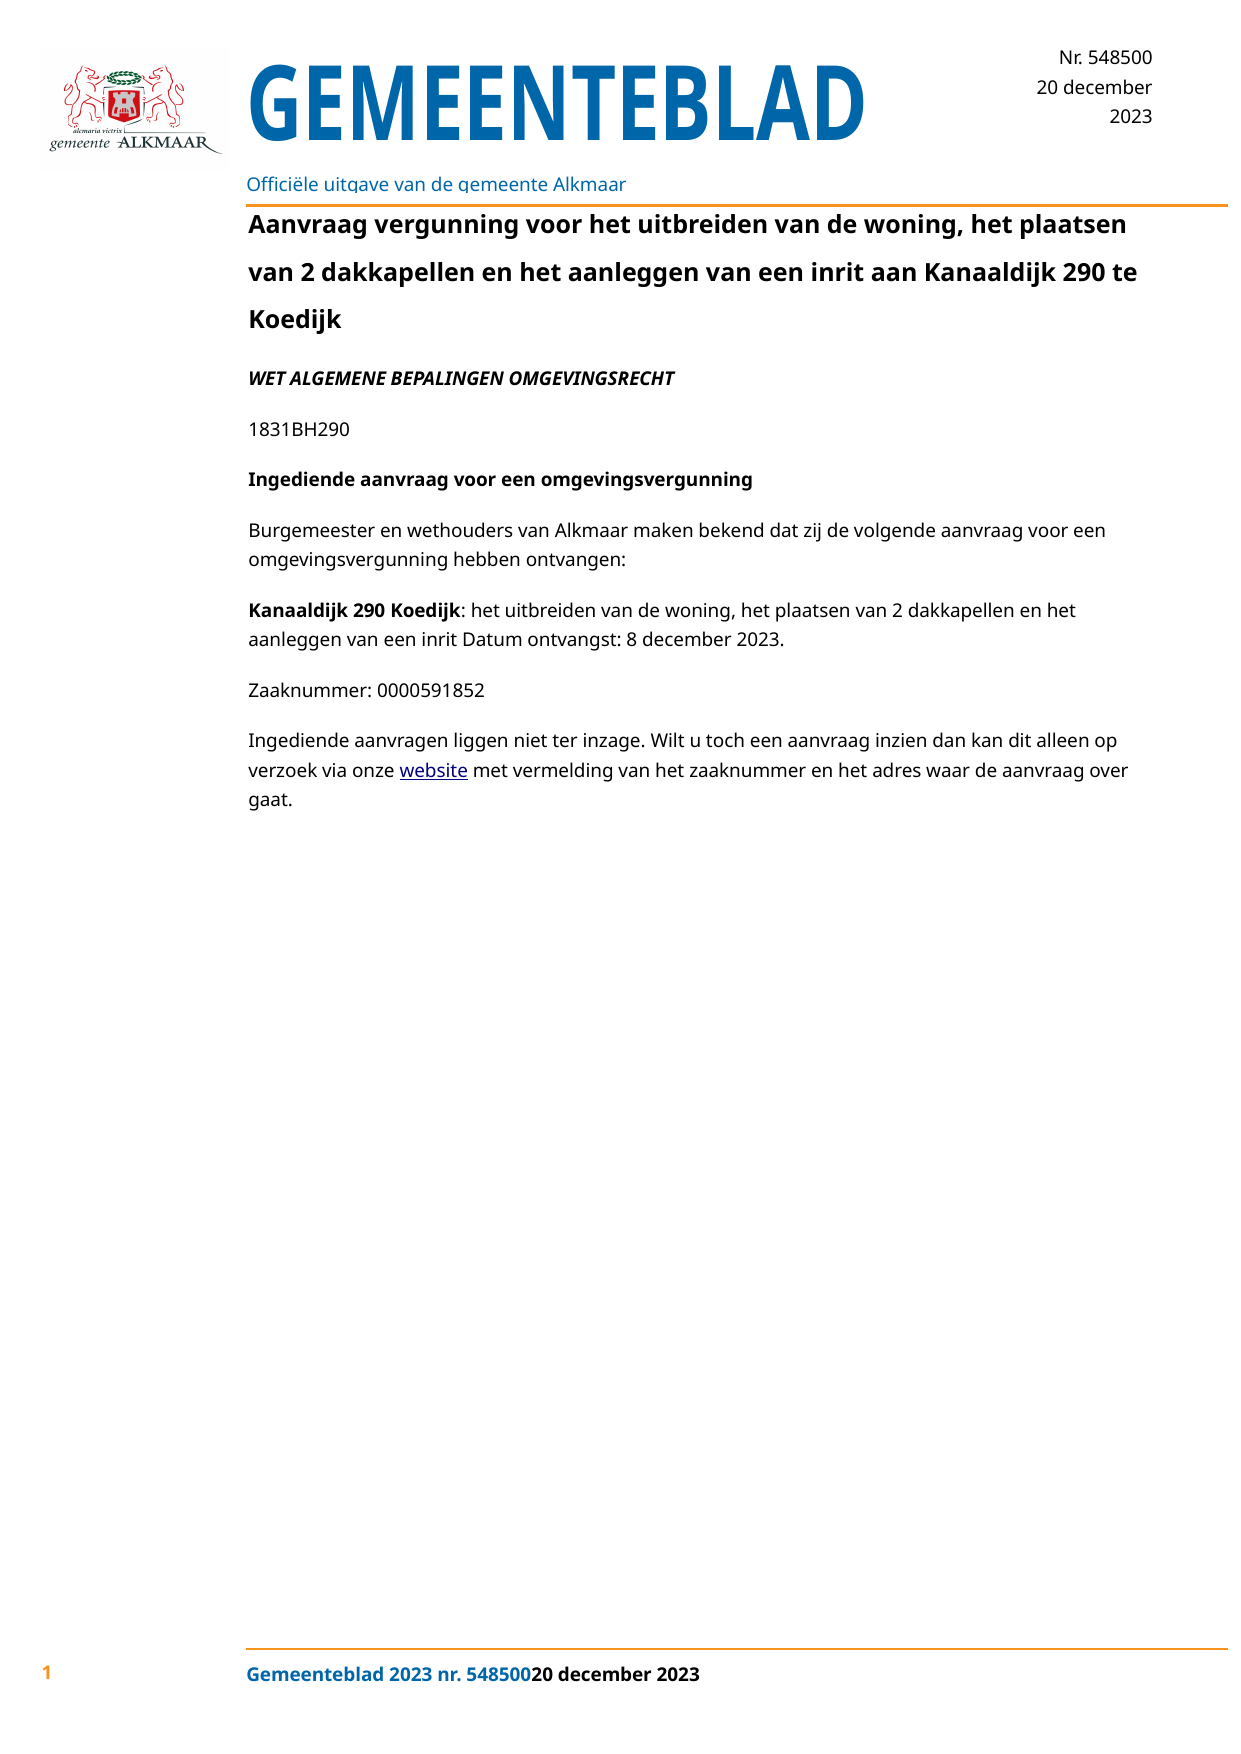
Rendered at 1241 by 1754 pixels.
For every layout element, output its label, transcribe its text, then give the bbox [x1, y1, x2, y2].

text Kanaaldijk 290 Koedijk: het uitbreiden van de woning, het plaatsen van 2 dakkapellen en het aanleggen van een inrit Datum ontvangst: 8 december 2023. [248, 597, 1152, 652]
text Ingediende aanvragen liggen niet ter inzage. Wilt u toch een aanvraag inzien dan kan dit alleen op verzoek via onze website met vermelding van het zaaknummer en het adres waar de aanvraag over gaat. [248, 727, 1152, 812]
picture [41, 47, 231, 172]
text 1831BH290 [248, 416, 1152, 442]
text WET ALGEMENE BEPALINGEN OMGEVINGSRECHT [248, 366, 1152, 391]
text Zaaknummer: 0000591852 [248, 677, 1152, 702]
text Burgemeester en wethouders van Alkmaar maken bekend dat zij de volgende aanvraag voor een omgevingsvergunning hebben ontvangen: [248, 517, 1152, 572]
text Ingediende aanvraag voor een omgevingsvergunning [248, 466, 1152, 492]
text Aanvraag vergunning voor het uitbreiden van de woning, het plaatsen van 2 dakkapellen en het aanleggen van een inrit aan Kanaaldijk 290 te Koedijk [248, 207, 1152, 336]
